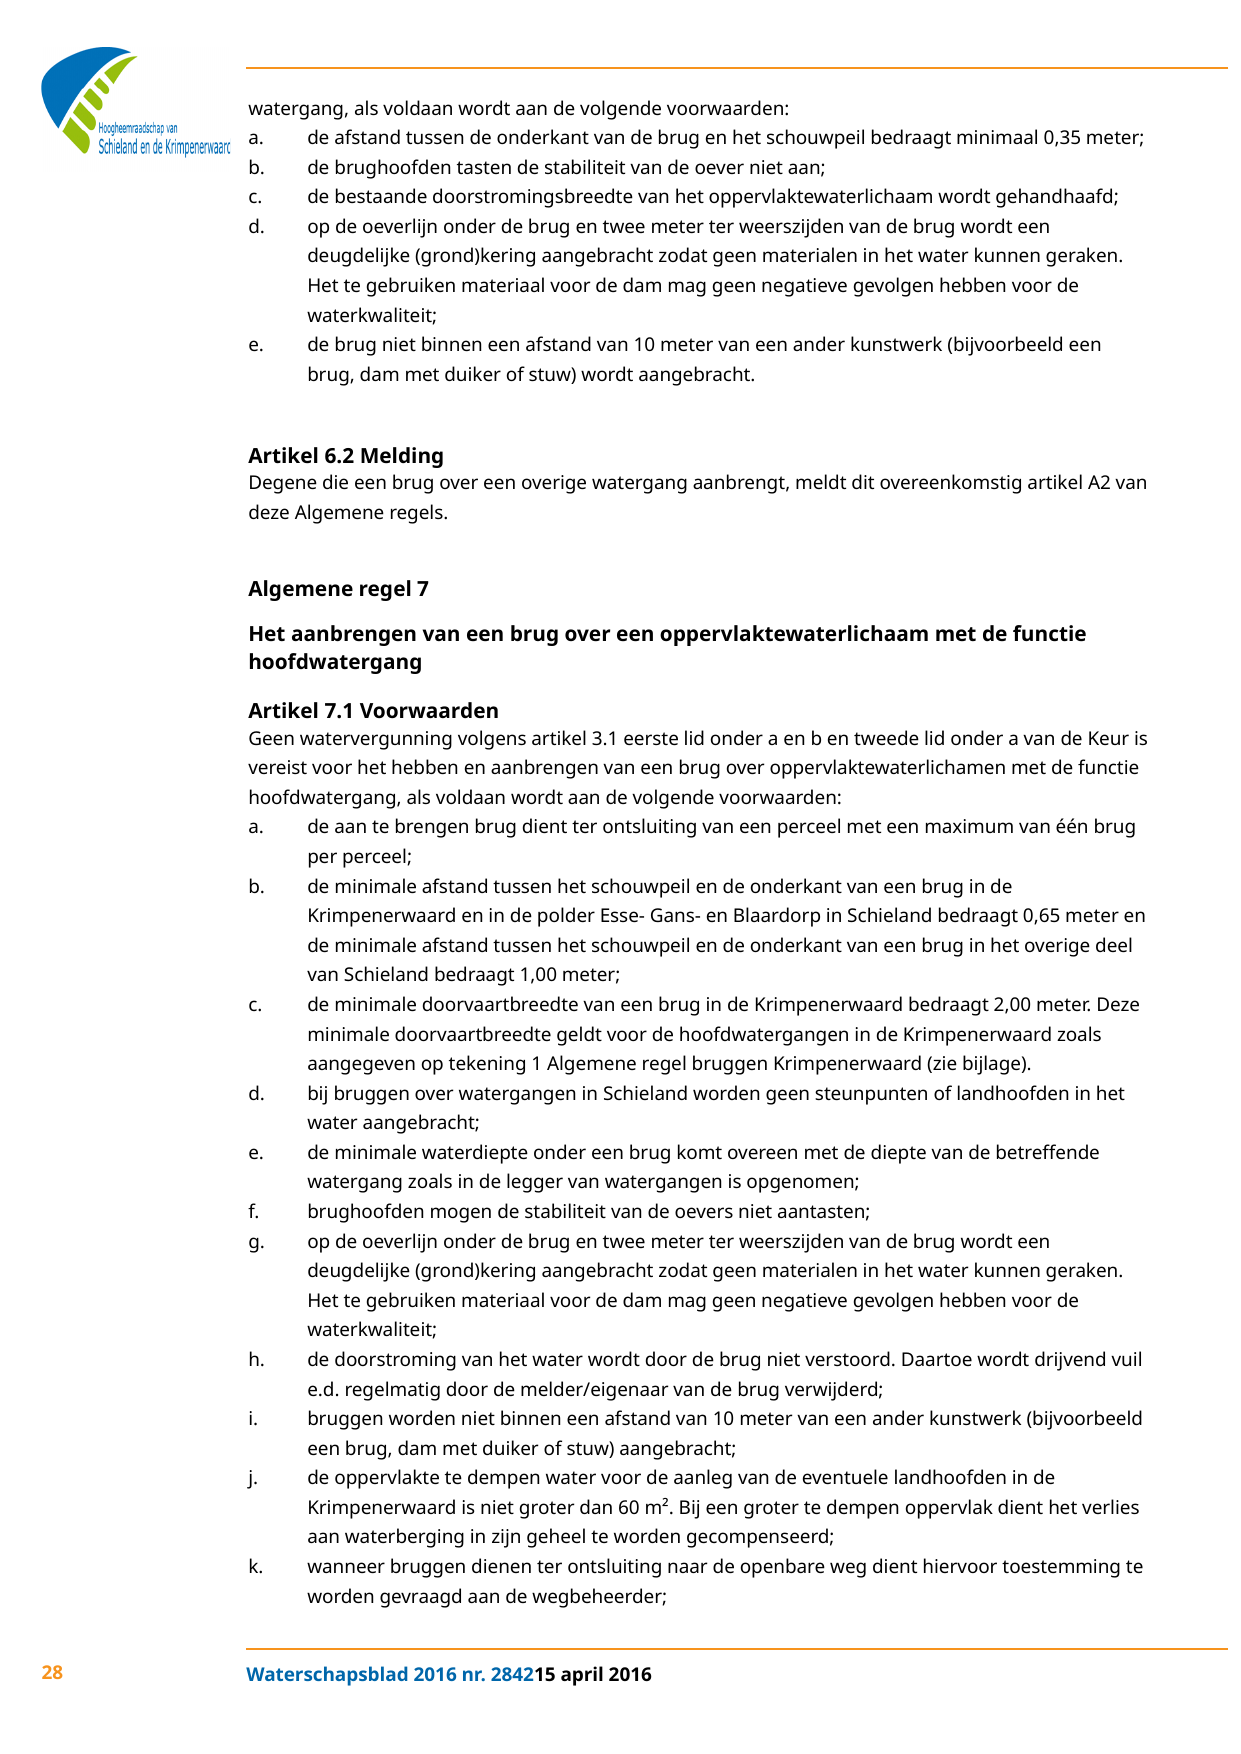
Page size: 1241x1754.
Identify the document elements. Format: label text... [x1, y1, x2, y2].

list de doorstroming van het water wordt door de brug niet verstoord. Daartoe wordt drijvend vuil e.d. regelmatig door de melder/eigenaar van de brug verwijderd; [248, 1346, 1152, 1401]
text Artikel 7.1 Voorwaarden [248, 696, 1152, 725]
list bij bruggen over watergangen in Schieland worden geen steunpunten of landhoofden in het water aangebracht; [248, 1080, 1152, 1135]
text Algemene regel 7 [248, 574, 1152, 603]
picture [41, 47, 231, 172]
text watergang, als voldaan wordt aan de volgende voorwaarden: [248, 95, 1152, 121]
text Degene die een brug over een overige watergang aanbrengt, meldt dit overeenkomstig artikel A2 van deze Algemene regels. [248, 469, 1152, 525]
list brughoofden mogen de stabiliteit van de oevers niet aantasten; [248, 1198, 1152, 1224]
text Geen watervergunning volgens artikel 3.1 eerste lid onder a en b en tweede lid onder a van de Keur is vereist voor het hebben en aanbrengen van een brug over oppervlaktewaterlichamen met de functie hoofdwatergang, als voldaan wordt aan de volgende voorwaarden: [248, 725, 1152, 810]
list de minimale waterdiepte onder een brug komt overeen met de diepte van de betreffende watergang zoals in de legger van watergangen is opgenomen; [248, 1139, 1152, 1194]
list de brughoofden tasten de stabiliteit van de oever niet aan; [248, 154, 1152, 180]
text Artikel 6.2 Melding [248, 441, 1152, 469]
text Het aanbrengen van een brug over een oppervlaktewaterlichaam met de functie hoofdwatergang [248, 619, 1152, 676]
list de minimale doorvaartbreedte van een brug in de Krimpenerwaard bedraagt 2,00 meter. Deze minimale doorvaartbreedte geldt voor de hoofdwatergangen in de Krimpenerwaard zoals aangegeven op tekening 1 Algemene regel bruggen Krimpenerwaard (zie bijlage). [248, 991, 1152, 1076]
list wanneer bruggen dienen ter ontsluiting naar de openbare weg dient hiervoor toestemming te worden gevraagd aan de wegbeheerder; [248, 1553, 1152, 1608]
list de oppervlakte te dempen water voor de aanleg van de eventuele landhoofden in de Krimpenerwaard is niet groter dan 60 m². Bij een groter te dempen oppervlak dient het verlies aan waterberging in zijn geheel te worden gecompenseerd; [248, 1464, 1152, 1549]
list de aan te brengen brug dient ter ontsluiting van een perceel met een maximum van één brug per perceel; [248, 814, 1152, 869]
list de brug niet binnen een afstand van 10 meter van een ander kunstwerk (bijvoorbeeld een brug, dam met duiker of stuw) wordt aangebracht. [248, 331, 1152, 387]
list de minimale afstand tussen het schouwpeil en de onderkant van een brug in de Krimpenerwaard en in de polder Esse- Gans- en Blaardorp in Schieland bedraagt 0,65 meter en de minimale afstand tussen het schouwpeil en de onderkant van een brug in het overige deel van Schieland bedraagt 1,00 meter; [248, 873, 1152, 987]
list op de oeverlijn onder de brug en twee meter ter weerszijden van de brug wordt een deugdelijke (grond)kering aangebracht zodat geen materialen in het water kunnen geraken. Het te gebruiken materiaal voor de dam mag geen negatieve gevolgen hebben voor de waterkwaliteit; [248, 1228, 1152, 1342]
list op de oeverlijn onder de brug en twee meter ter weerszijden van de brug wordt een deugdelijke (grond)kering aangebracht zodat geen materialen in het water kunnen geraken. Het te gebruiken materiaal voor de dam mag geen negatieve gevolgen hebben voor de waterkwaliteit; [248, 213, 1152, 328]
list bruggen worden niet binnen een afstand van 10 meter van een ander kunstwerk (bijvoorbeeld een brug, dam met duiker of stuw) aangebracht; [248, 1405, 1152, 1461]
list de afstand tussen de onderkant van de brug en het schouwpeil bedraagt minimaal 0,35 meter; [248, 124, 1152, 150]
list de bestaande doorstromingsbreedte van het oppervlaktewaterlichaam wordt gehandhaafd; [248, 183, 1152, 209]
